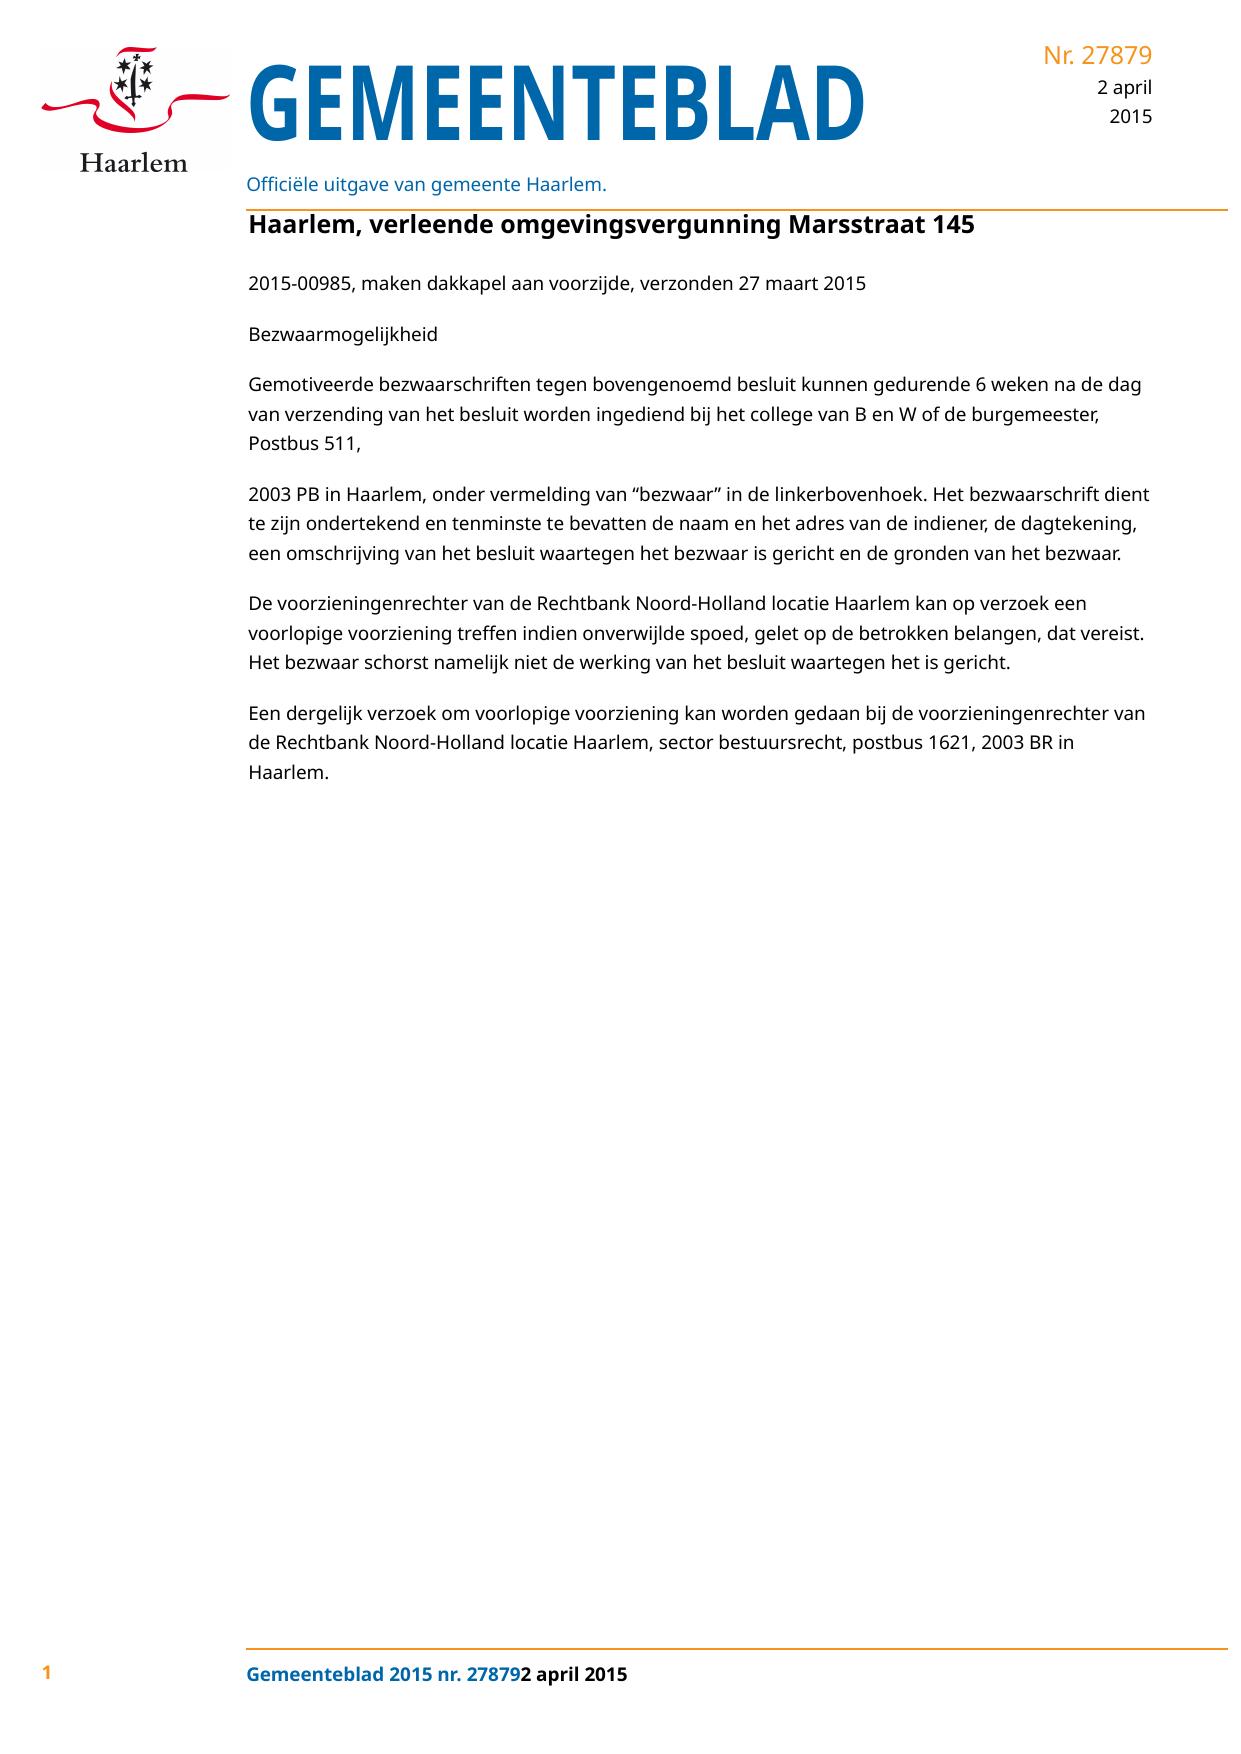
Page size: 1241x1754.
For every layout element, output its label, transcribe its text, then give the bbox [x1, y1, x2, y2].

picture [41, 47, 231, 172]
text Gemotiveerde bezwaarschriften tegen bovengenoemd besluit kunnen gedurende 6 weken na de dag van verzending van het besluit worden ingediend bij het college van B en W of de burgemeester, Postbus 511, [248, 371, 1152, 456]
text Een dergelijk verzoek om voorlopige voorziening kan worden gedaan bij de voorzieningenrechter van de Rechtbank Noord-Holland locatie Haarlem, sector bestuursrecht, postbus 1621, 2003 BR in Haarlem. [248, 700, 1152, 785]
text De voorzieningenrechter van de Rechtbank Noord-Holland locatie Haarlem kan op verzoek een voorlopige voorziening treffen indien onverwijlde spoed, gelet op de betrokken belangen, dat vereist. Het bezwaar schorst namelijk niet de werking van het besluit waartegen het is gericht. [248, 590, 1152, 675]
text 2015-00985, maken dakkapel aan voorzijde, verzonden 27 maart 2015 [248, 270, 1152, 296]
text 2003 PB in Haarlem, onder vermelding van “bezwaar” in de linkerbovenhoek. Het bezwaarschrift dient te zijn ondertekend en tenminste te bevatten de naam en het adres van de indiener, de dagtekening, een omschrijving van het besluit waartegen het bezwaar is gericht en de gronden van het bezwaar. [248, 481, 1152, 566]
text Bezwaarmogelijkheid [248, 321, 1152, 346]
text Haarlem, verleende omgevingsvergunning Marsstraat 145 [248, 211, 1152, 241]
